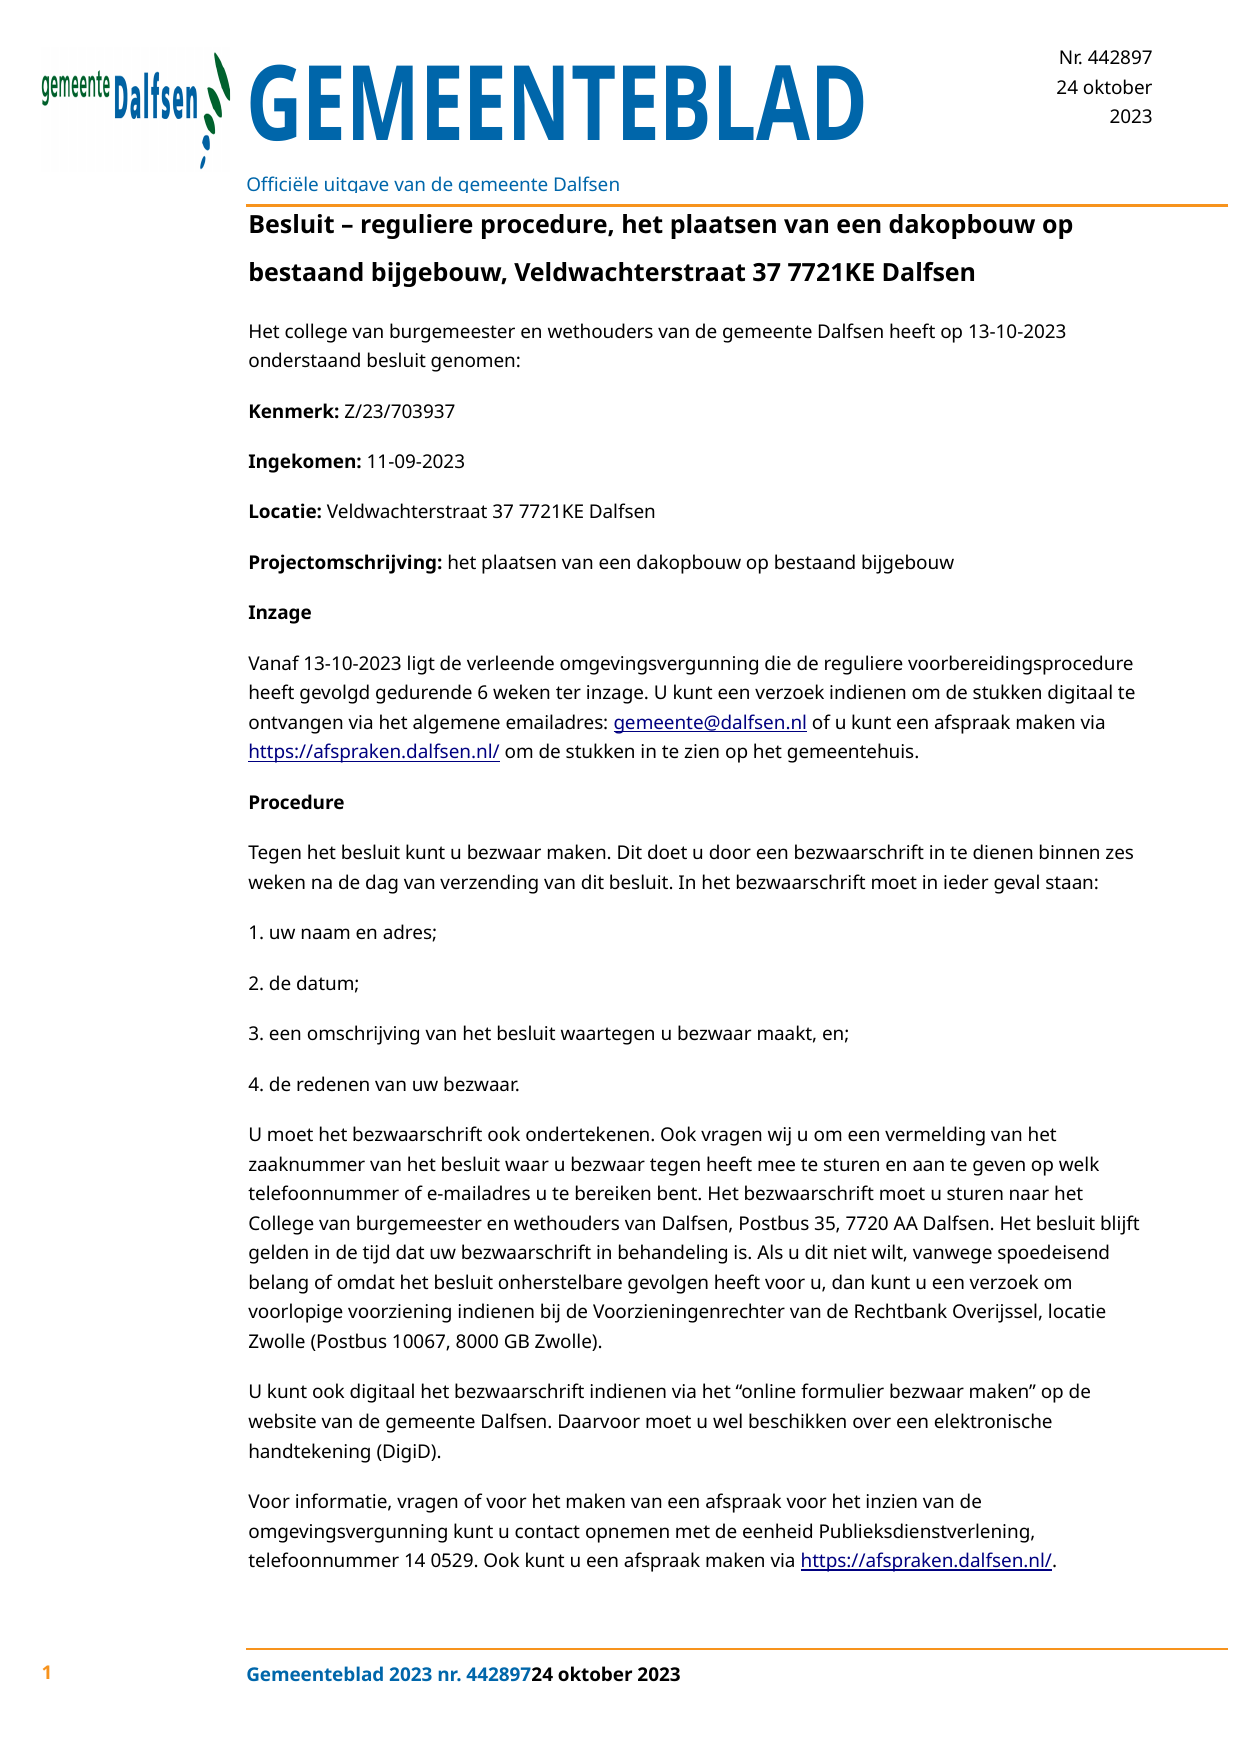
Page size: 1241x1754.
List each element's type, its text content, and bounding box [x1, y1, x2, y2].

picture [41, 47, 231, 172]
text Locatie: Veldwachterstraat 37 7721KE Dalfsen [248, 499, 1152, 524]
text Vanaf 13-10-2023 ligt de verleende omgevingsvergunning die de reguliere voorbereidingsprocedure heeft gevolgd gedurende 6 weken ter inzage. U kunt een verzoek indienen om de stukken digitaal te ontvangen via het algemene emailadres: gemeente@dalfsen.nl of u kunt een afspraak maken via https://afspraken.dalfsen.nl/ om de stukken in te zien op het gemeentehuis. [248, 650, 1152, 764]
text Kenmerk: Z/23/703937 [248, 398, 1152, 424]
text Tegen het besluit kunt u bezwaar maken. Dit doet u door een bezwaarschrift in te dienen binnen zes weken na de dag van verzending van dit besluit. In het bezwaarschrift moet in ieder geval staan: [248, 839, 1152, 895]
text 2. de datum; [248, 970, 1152, 996]
text Inzage [248, 599, 1152, 625]
text Projectomschrijving: het plaatsen van een dakopbouw op bestaand bijgebouw [248, 549, 1152, 575]
text 3. een omschrijving van het besluit waartegen u bezwaar maakt, en; [248, 1020, 1152, 1046]
text 1. uw naam en adres; [248, 919, 1152, 945]
text U moet het bezwaarschrift ook ondertekenen. Ook vragen wij u om een vermelding van het zaaknummer van het besluit waar u bezwaar tegen heeft mee te sturen en aan te geven op welk telefoonnummer of e-mailadres u te bereiken bent. Het bezwaarschrift moet u sturen naar het College van burgemeester en wethouders van Dalfsen, Postbus 35, 7720 AA Dalfsen. Het besluit blijft gelden in de tijd dat uw bezwaarschrift in behandeling is. Als u dit niet wilt, vanwege spoedeisend belang of omdat het besluit onherstelbare gevolgen heeft voor u, dan kunt u een verzoek om voorlopige voorziening indienen bij de Voorzieningenrechter van de Rechtbank Overijssel, locatie Zwolle (Postbus 10067, 8000 GB Zwolle). [248, 1121, 1152, 1354]
text Ingekomen: 11-09-2023 [248, 448, 1152, 474]
text Besluit – reguliere procedure, het plaatsen van een dakopbouw op bestaand bijgebouw, Veldwachterstraat 37 7721KE Dalfsen [248, 207, 1152, 288]
text Voor informatie, vragen of voor het maken van een afspraak voor het inzien van de omgevingsvergunning kunt u contact opnemen met de eenheid Publieksdienstverlening, telefoonnummer 14 0529. Ook kunt u een afspraak maken via https://afspraken.dalfsen.nl/. [248, 1488, 1152, 1573]
text Het college van burgemeester en wethouders van de gemeente Dalfsen heeft op 13-10-2023 onderstaand besluit genomen: [248, 318, 1152, 373]
text U kunt ook digitaal het bezwaarschrift indienen via het “online formulier bezwaar maken” op de website van de gemeente Dalfsen. Daarvoor moet u wel beschikken over een elektronische handtekening (DigiD). [248, 1379, 1152, 1464]
text Procedure [248, 789, 1152, 815]
text 4. de redenen van uw bezwaar. [248, 1071, 1152, 1097]
